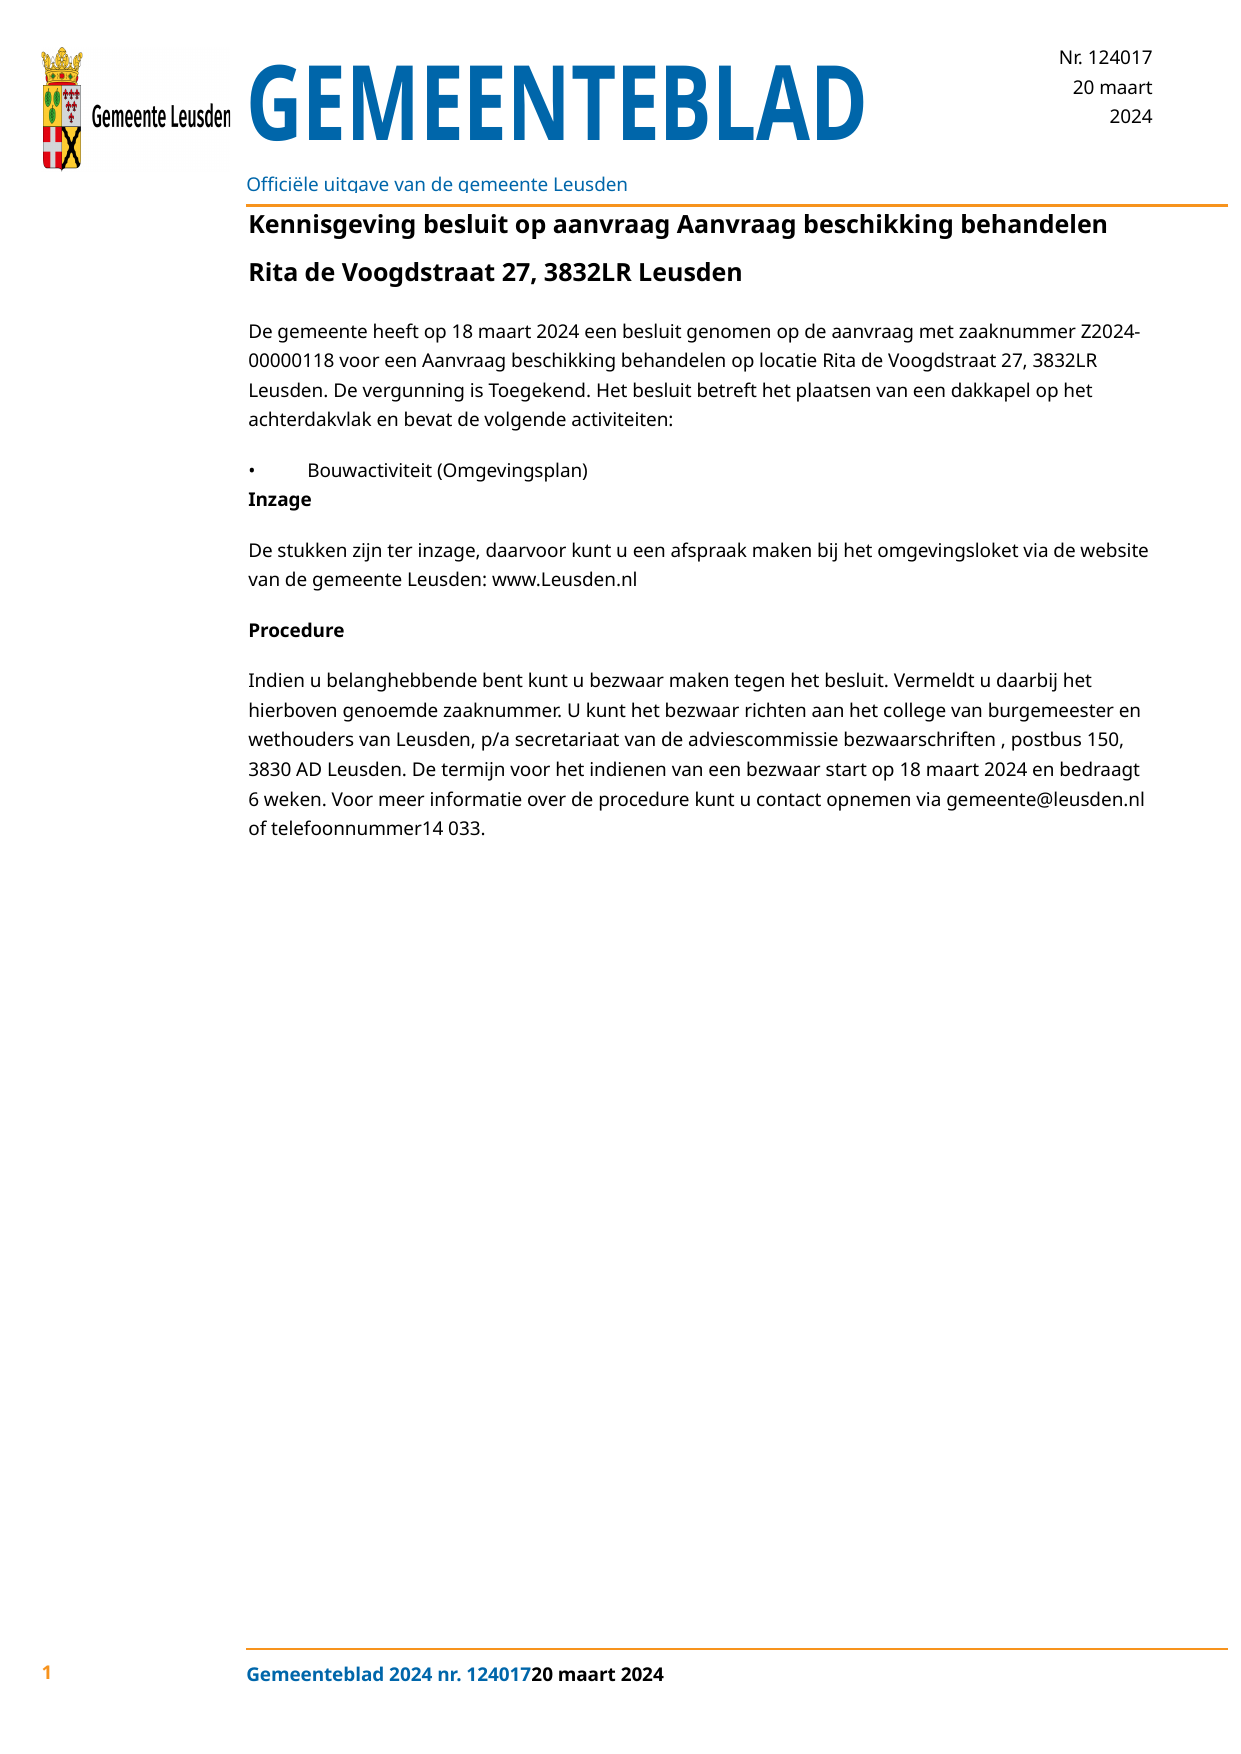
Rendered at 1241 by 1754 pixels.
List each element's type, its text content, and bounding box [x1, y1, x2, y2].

text De gemeente heeft op 18 maart 2024 een besluit genomen op de aanvraag met zaaknummer Z2024-00000118 voor een Aanvraag beschikking behandelen op locatie Rita de Voogdstraat 27, 3832LR Leusden. De vergunning is Toegekend. Het besluit betreft het plaatsen van een dakkapel op het achterdakvlak en bevat de volgende activiteiten: [248, 318, 1152, 432]
text Procedure [248, 617, 1152, 643]
list Bouwactiviteit (Omgevingsplan) [248, 457, 1152, 483]
text Inzage [248, 487, 1152, 512]
picture [41, 47, 231, 172]
text Kennisgeving besluit op aanvraag Aanvraag beschikking behandelen Rita de Voogdstraat 27, 3832LR Leusden [248, 207, 1152, 288]
text Indien u belanghebbende bent kunt u bezwaar maken tegen het besluit. Vermeldt u daarbij het hierboven genoemde zaaknummer. U kunt het bezwaar richten aan het college van burgemeester en wethouders van Leusden, p/a secretariaat van de adviescommissie bezwaarschriften , postbus 150, 3830 AD Leusden. De termijn voor het indienen van een bezwaar start op 18 maart 2024 en bedraagt 6 weken. Voor meer informatie over de procedure kunt u contact opnemen via gemeente@leusden.nl of telefoonnummer14 033. [248, 667, 1152, 841]
text De stukken zijn ter inzage, daarvoor kunt u een afspraak maken bij het omgevingsloket via de website van de gemeente Leusden: www.Leusden.nl [248, 537, 1152, 592]
